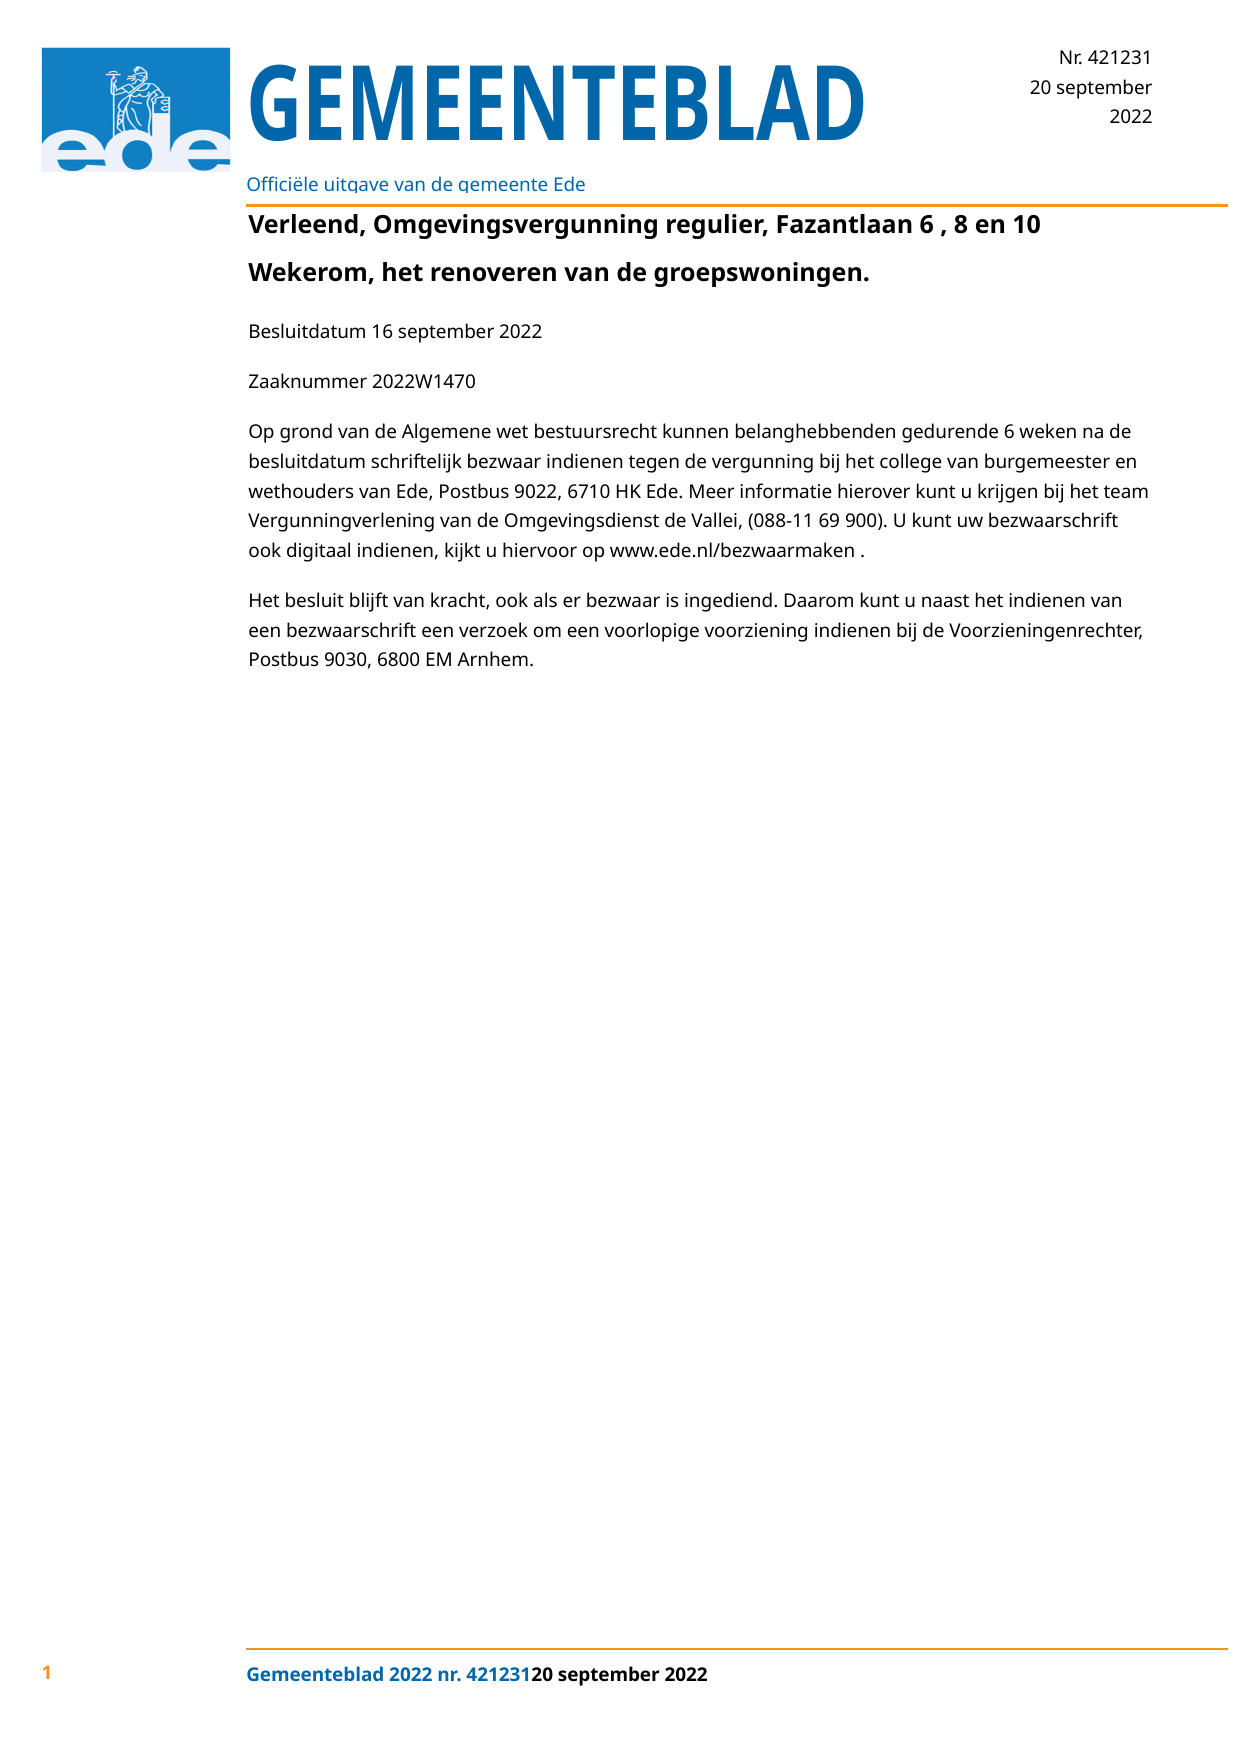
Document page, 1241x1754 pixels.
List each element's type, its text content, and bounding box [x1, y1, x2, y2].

text Op grond van de Algemene wet bestuursrecht kunnen belanghebbenden gedurende 6 weken na de besluitdatum schriftelijk bezwaar indienen tegen de vergunning bij het college van burgemeester en wethouders van Ede, Postbus 9022, 6710 HK Ede. Meer informatie hierover kunt u krijgen bij het team Vergunningverlening van de Omgevingsdienst de Vallei, (088-11 69 900). U kunt uw bezwaarschrift ook digitaal indienen, kijkt u hiervoor op www.ede.nl/bezwaarmaken . [248, 419, 1152, 563]
picture [41, 47, 231, 172]
text Besluitdatum 16 september 2022 [248, 318, 1152, 344]
text Zaaknummer 2022W1470 [248, 368, 1152, 394]
text Het besluit blijft van kracht, ook als er bezwaar is ingediend. Daarom kunt u naast het indienen van een bezwaarschrift een verzoek om een voorlopige voorziening indienen bij de Voorzieningenrechter, Postbus 9030, 6800 EM Arnhem. [248, 587, 1152, 672]
text Verleend, Omgevingsvergunning regulier, Fazantlaan 6 , 8 en 10 Wekerom, het renoveren van de groepswoningen. [248, 207, 1152, 288]
